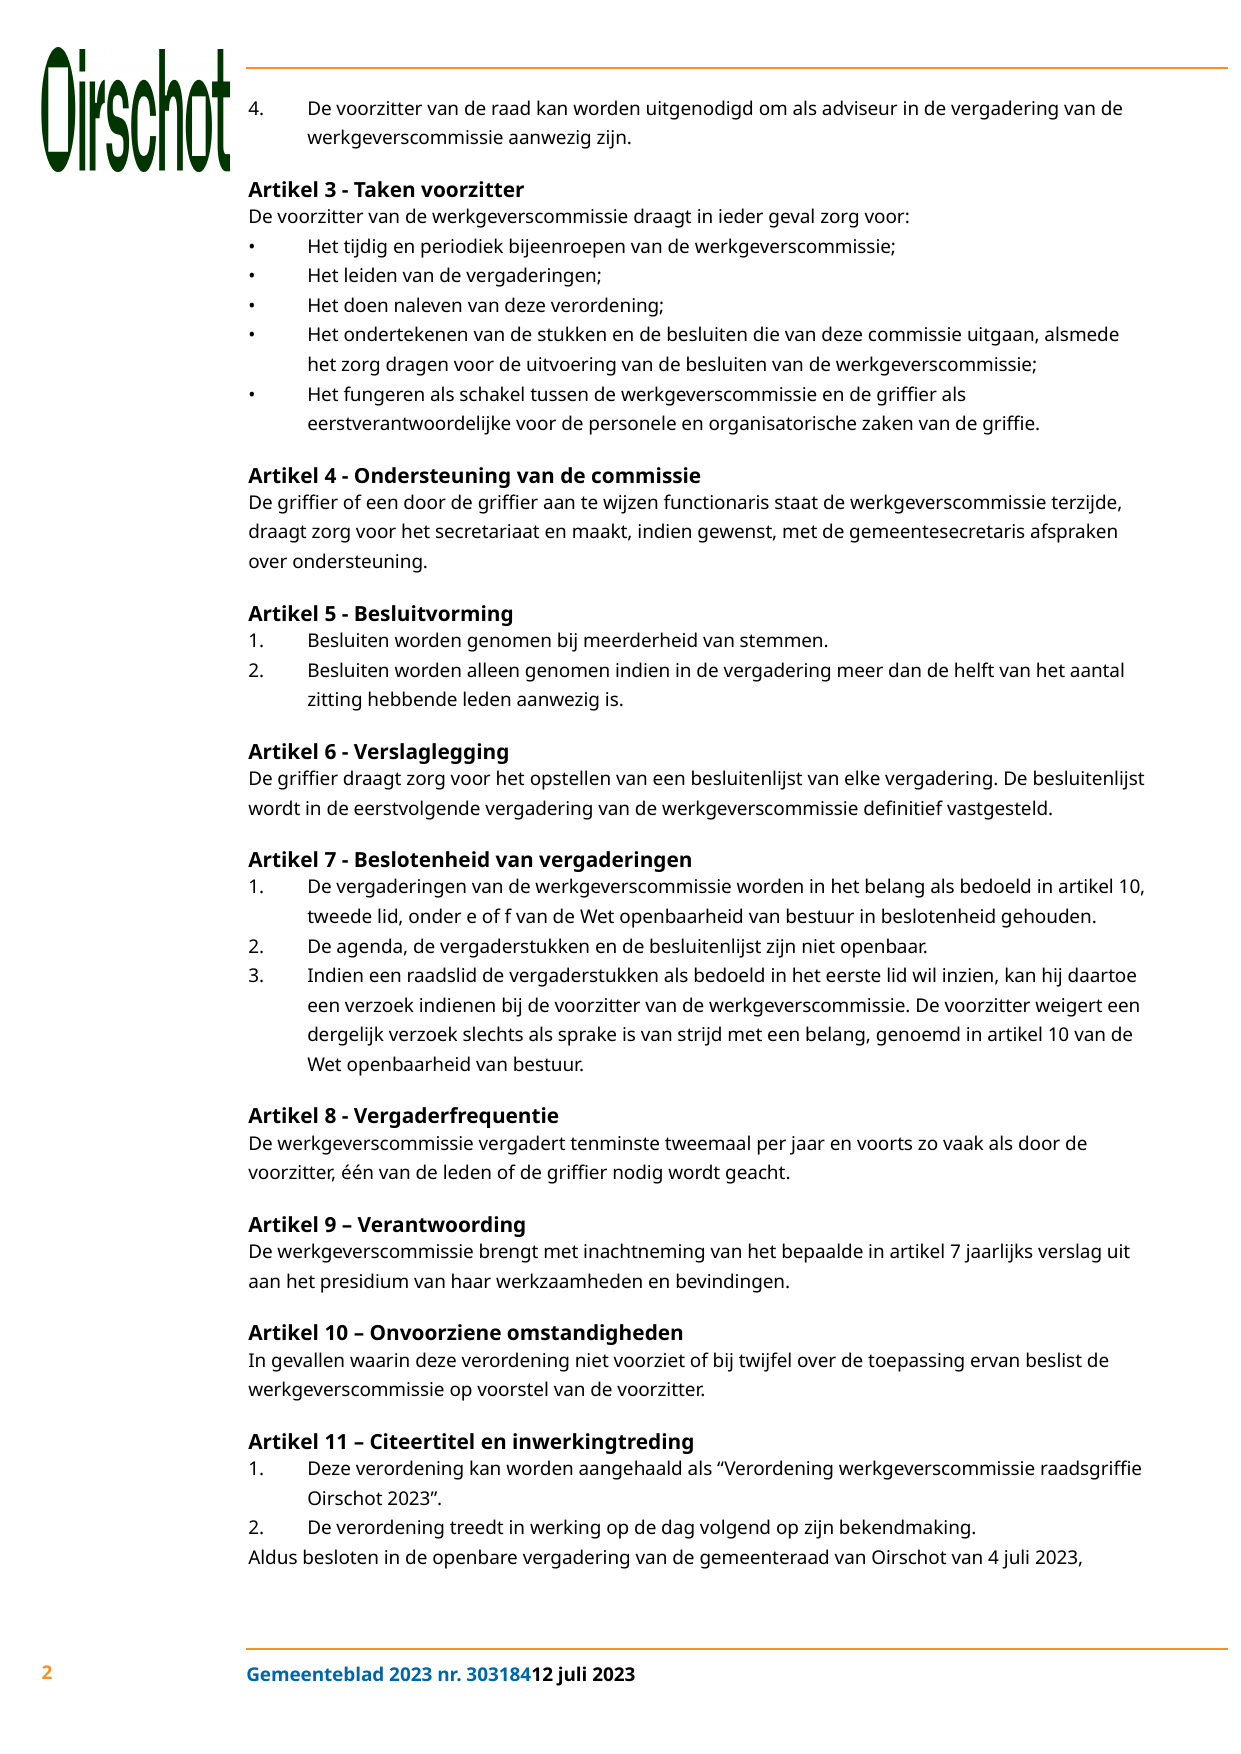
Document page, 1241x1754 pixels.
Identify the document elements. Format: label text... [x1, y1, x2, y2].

list De verordening treedt in werking op de dag volgend op zijn bekendmaking. [248, 1514, 1152, 1540]
text In gevallen waarin deze verordening niet voorziet of bij twijfel over de toepassing ervan beslist de werkgeverscommissie op voorstel van de voorzitter. [248, 1347, 1152, 1402]
list Indien een raadslid de vergaderstukken als bedoeld in het eerste lid wil inzien, kan hij daartoe een verzoek indienen bij de voorzitter van de werkgeverscommissie. De voorzitter weigert een dergelijk verzoek slechts als sprake is van strijd met een belang, genoemd in artikel 10 van de Wet openbaarheid van bestuur. [248, 962, 1152, 1077]
list Het ondertekenen van de stukken en de besluiten die van deze commissie uitgaan, alsmede het zorg dragen voor de uitvoering van de besluiten van de werkgeverscommissie; [248, 322, 1152, 377]
text Artikel 11 – Citeertitel en inwerkingtreding [248, 1427, 1152, 1455]
list Het leiden van de vergaderingen; [248, 262, 1152, 288]
text Aldus besloten in de openbare vergadering van de gemeenteraad van Oirschot van 4 juli 2023, [248, 1544, 1152, 1570]
text Artikel 8 - Vergaderfrequentie [248, 1102, 1152, 1130]
list De agenda, de vergaderstukken en de besluitenlijst zijn niet openbaar. [248, 933, 1152, 958]
text Artikel 7 - Beslotenheid van vergaderingen [248, 845, 1152, 874]
text De werkgeverscommissie brengt met inachtneming van het bepaalde in artikel 7 jaarlijks verslag uit aan het presidium van haar werkzaamheden en bevindingen. [248, 1238, 1152, 1294]
text Artikel 4 - Ondersteuning van de commissie [248, 461, 1152, 489]
text De griffier of een door de griffier aan te wijzen functionaris staat de werkgeverscommissie terzijde, draagt zorg voor het secretariaat en maakt, indien gewenst, met de gemeentesecretaris afspraken over ondersteuning. [248, 489, 1152, 574]
list Het fungeren als schakel tussen de werkgeverscommissie en de griffier als eerstverantwoordelijke voor de personele en organisatorische zaken van de griffie. [248, 381, 1152, 436]
list Het doen naleven van deze verordening; [248, 292, 1152, 318]
text De voorzitter van de werkgeverscommissie draagt in ieder geval zorg voor: [248, 203, 1152, 229]
text Artikel 10 – Onvoorziene omstandigheden [248, 1318, 1152, 1347]
text De werkgeverscommissie vergadert tenminste tweemaal per jaar en voorts zo vaak als door de voorzitter, één van de leden of de griffier nodig wordt geacht. [248, 1130, 1152, 1185]
text Artikel 5 - Besluitvorming [248, 599, 1152, 627]
list Besluiten worden genomen bij meerderheid van stemmen. [248, 627, 1152, 653]
text Artikel 6 - Verslaglegging [248, 737, 1152, 765]
list Besluiten worden alleen genomen indien in de vergadering meer dan de helft van het aantal zitting hebbende leden aanwezig is. [248, 657, 1152, 712]
list De vergaderingen van de werkgeverscommissie worden in het belang als bedoeld in artikel 10, tweede lid, onder e of f van de Wet openbaarheid van bestuur in beslotenheid gehouden. [248, 874, 1152, 929]
text Artikel 9 – Verantwoording [248, 1210, 1152, 1238]
list Deze verordening kan worden aangehaald als “Verordening werkgeverscommissie raadsgriffie Oirschot 2023”. [248, 1455, 1152, 1511]
list Het tijdig en periodiek bijeenroepen van de werkgeverscommissie; [248, 233, 1152, 258]
picture [41, 47, 231, 172]
text De griffier draagt zorg voor het opstellen van een besluitenlijst van elke vergadering. De besluitenlijst wordt in de eerstvolgende vergadering van de werkgeverscommissie definitief vastgesteld. [248, 765, 1152, 821]
list De voorzitter van de raad kan worden uitgenodigd om als adviseur in de vergadering van de werkgeverscommissie aanwezig zijn. [248, 95, 1152, 150]
text Artikel 3 - Taken voorzitter [248, 175, 1152, 203]
